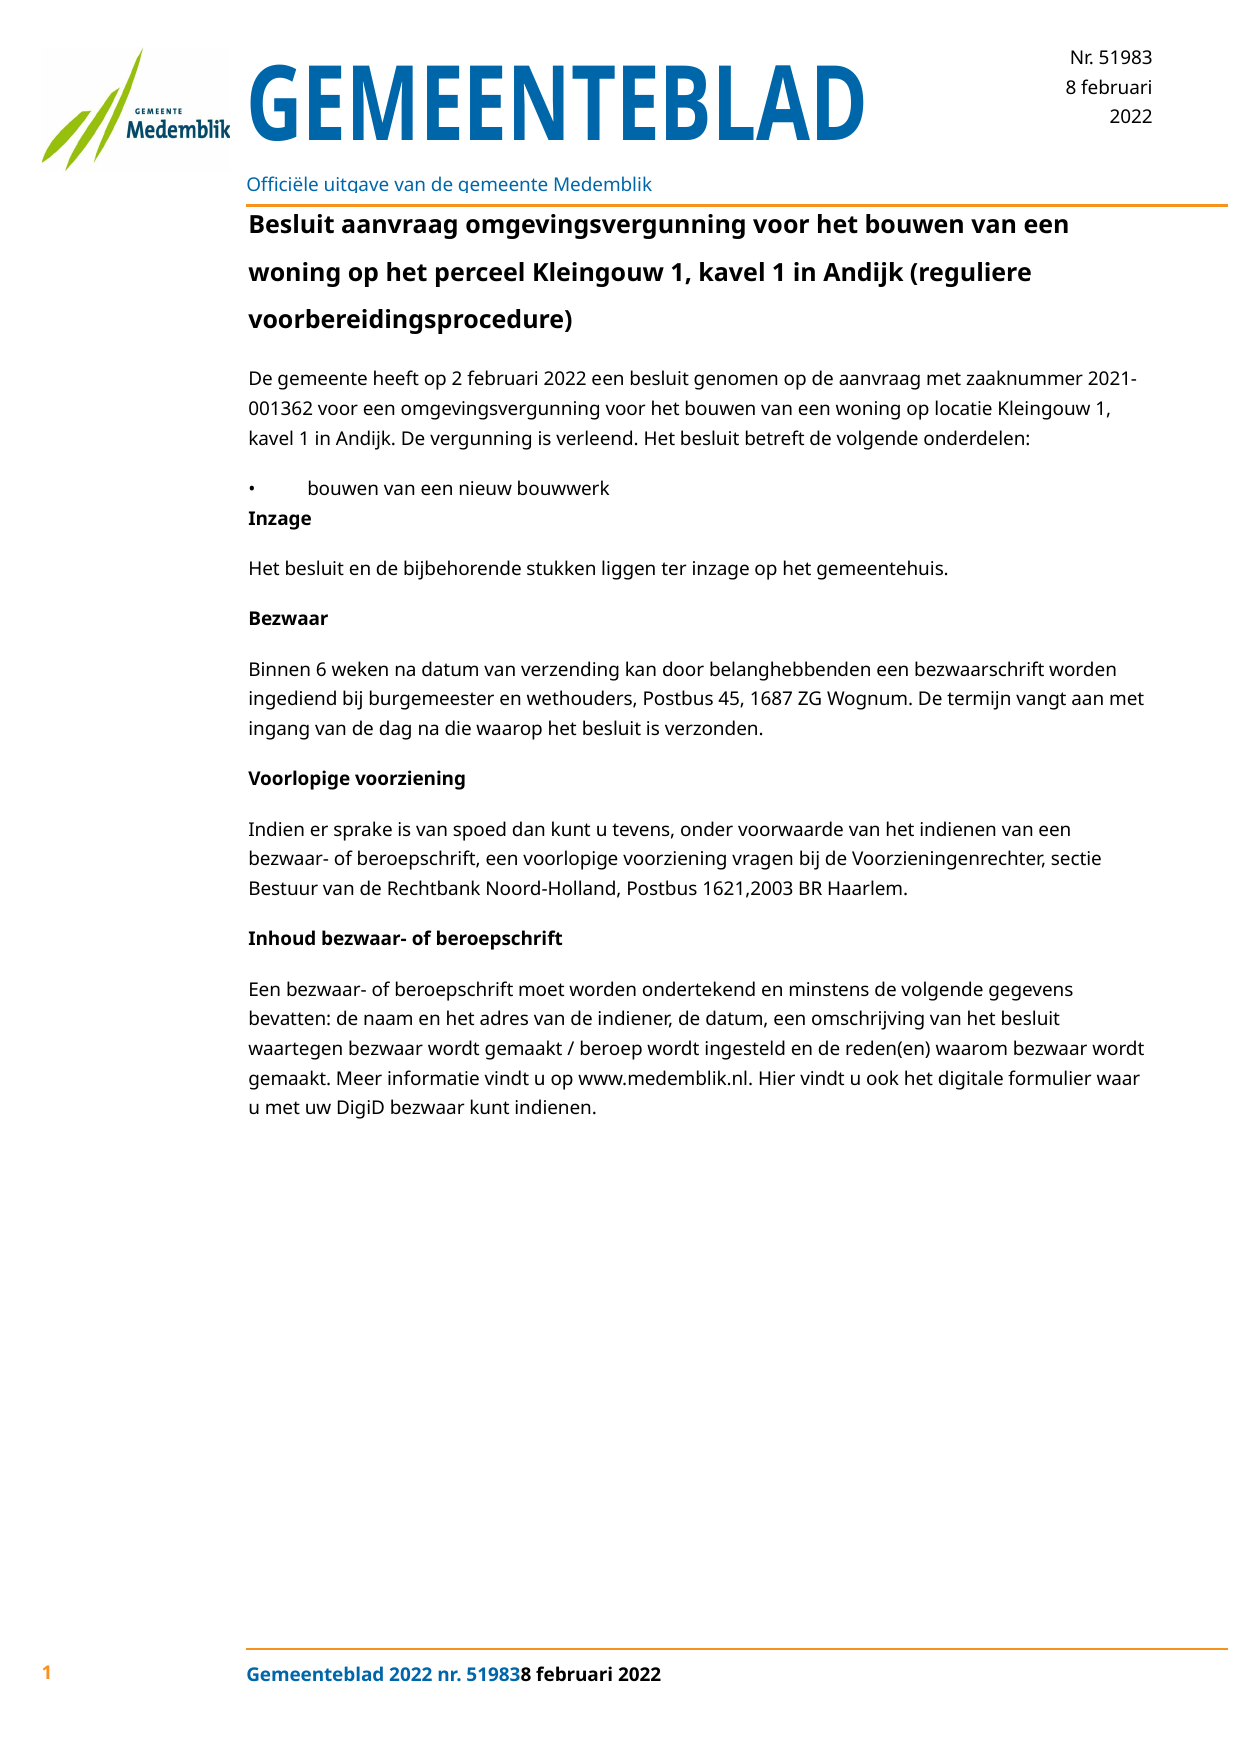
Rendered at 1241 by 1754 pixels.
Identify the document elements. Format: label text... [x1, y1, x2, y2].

text Het besluit en de bijbehorende stukken liggen ter inzage op het gemeentehuis. [248, 555, 1152, 581]
text Een bezwaar- of beroepschrift moet worden ondertekend en minstens de volgende gegevens bevatten: de naam en het adres van de indiener, de datum, een omschrijving van het besluit waartegen bezwaar wordt gemaakt / beroep wordt ingesteld en de reden(en) waarom bezwaar wordt gemaakt. Meer informatie vindt u op www.medemblik.nl. Hier vindt u ook het digitale formulier waar u met uw DigiD bezwaar kunt indienen. [248, 976, 1152, 1120]
text Binnen 6 weken na datum van verzending kan door belanghebbenden een bezwaarschrift worden ingediend bij burgemeester en wethouders, Postbus 45, 1687 ZG Wognum. De termijn vangt aan met ingang van de dag na die waarop het besluit is verzonden. [248, 656, 1152, 741]
text Indien er sprake is van spoed dan kunt u tevens, onder voorwaarde van het indienen van een bezwaar- of beroepschrift, een voorlopige voorziening vragen bij de Voorzieningenrechter, sectie Bestuur van de Rechtbank Noord-Holland, Postbus 1621,2003 BR Haarlem. [248, 816, 1152, 901]
text Besluit aanvraag omgevingsvergunning voor het bouwen van een woning op het perceel Kleingouw 1, kavel 1 in Andijk (reguliere voorbereidingsprocedure) [248, 207, 1152, 336]
text Bezwaar [248, 606, 1152, 631]
text Inzage [248, 505, 1152, 530]
text De gemeente heeft op 2 februari 2022 een besluit genomen op de aanvraag met zaaknummer 2021-001362 voor een omgevingsvergunning voor het bouwen van een woning op locatie Kleingouw 1, kavel 1 in Andijk. De vergunning is verleend. Het besluit betreft de volgende onderdelen: [248, 366, 1152, 450]
text Voorlopige voorziening [248, 766, 1152, 791]
picture [41, 47, 231, 172]
list bouwen van een nieuw bouwwerk [248, 475, 1152, 501]
text Inhoud bezwaar- of beroepschrift [248, 926, 1152, 951]
